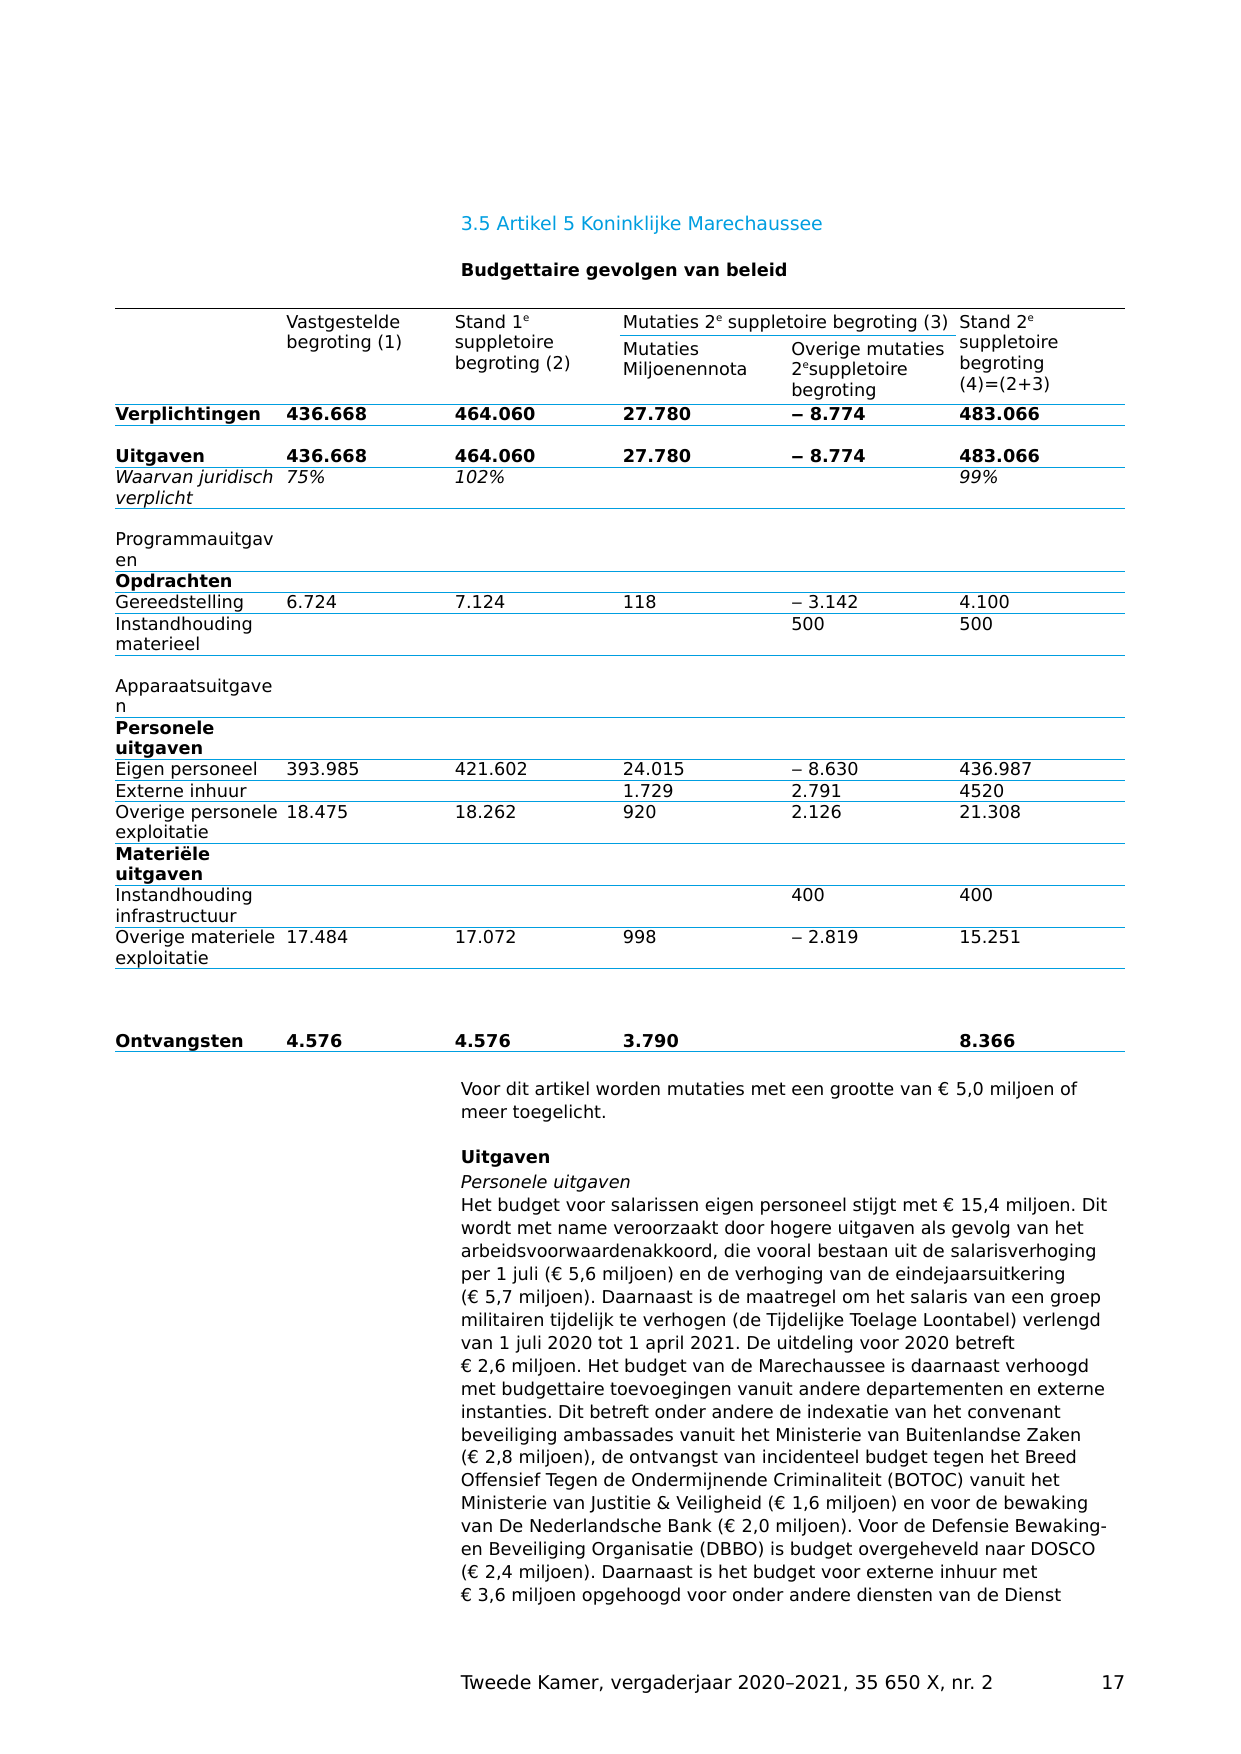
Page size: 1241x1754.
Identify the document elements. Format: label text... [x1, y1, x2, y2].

text Personele uitgaven Het budget voor salarissen eigen personeel stijgt met € 15,4 miljoen. Dit wordt met name veroorzaakt door hogere uitgaven als gevolg van het arbeidsvoorwaardenakkoord, die vooral bestaan uit de salarisverhoging per 1 juli (€ 5,6 miljoen) en de verhoging van de eindejaarsuitkering (€ 5,7 miljoen). Daarnaast is de maatregel om het salaris van een groep militairen tijdelijk te verhogen (de Tijdelijke Toelage Loontabel) verlengd van 1 juli 2020 tot 1 april 2021. De uitdeling voor 2020 betreft € 2,6 miljoen. Het budget van de Marechaussee is daarnaast verhoogd met budgettaire toevoegingen vanuit andere departementen en externe instanties. Dit betreft onder andere de indexatie van het convenant beveiliging ambassades vanuit het Ministerie van Buitenlandse Zaken (€ 2,8 miljoen), de ontvangst van incidenteel budget tegen het Breed Offensief Tegen de Ondermijnende Criminaliteit (BOTOC) vanuit het Ministerie van Justitie & Veiligheid (€ 1,6 miljoen) en voor de bewaking van De Nederlandsche Bank (€ 2,0 miljoen). Voor de Defensie Bewaking- en Beveiliging Organisatie (DBBO) is budget overgeheveld naar DOSCO (€ 2,4 miljoen). Daarnaast is het budget voor externe inhuur met € 3,6 miljoen opgehoogd voor onder andere diensten van de Dienst [461, 1171, 1125, 1606]
table_cell [788, 509, 956, 529]
table_cell Stand 1e suppletoire begroting (2) [452, 309, 620, 403]
text Voor dit artikel worden mutaties met een grootte van € 5,0 miljoen of meer toegelicht. [461, 1077, 1125, 1123]
table_cell Mutaties 2e suppletoire begroting (3) [620, 309, 956, 335]
table_cell [620, 969, 788, 989]
table_cell Eigen personeel [115, 760, 283, 780]
table_cell [788, 1010, 956, 1031]
table_cell Instandhouding infrastructuur [115, 886, 283, 926]
table_cell 483.066 [956, 446, 1125, 466]
table_cell 18.262 [452, 802, 620, 843]
table_cell ‒ 2.819 [788, 928, 956, 968]
table_cell Mutaties Miljoenennota [620, 336, 788, 403]
title 3.5 Artikel 5 Koninklijke Marechaussee [461, 213, 1125, 235]
table_cell 421.602 [452, 760, 620, 780]
table_cell [620, 529, 788, 571]
table_cell [620, 886, 788, 926]
table_cell Overige personele exploitatie [115, 802, 283, 843]
table_cell Waarvan juridisch verplicht [115, 468, 283, 508]
table_cell Opdrachten [115, 572, 283, 592]
table_cell [956, 718, 1125, 759]
table_cell 27.780 [620, 446, 788, 466]
table_cell [452, 886, 620, 926]
table_cell 436.668 [283, 405, 452, 425]
table_cell [452, 676, 620, 717]
table_cell 4.576 [283, 1031, 452, 1051]
table_cell [620, 656, 788, 676]
table_cell 500 [956, 614, 1125, 655]
table_cell [620, 844, 788, 885]
table_cell [452, 426, 620, 446]
table_cell [620, 676, 788, 717]
table_cell ‒ 8.774 [788, 446, 956, 466]
table_cell [788, 1031, 956, 1051]
table_cell 8.366 [956, 1031, 1125, 1051]
table_cell Programmauitgaven [115, 529, 283, 571]
table_cell [788, 969, 956, 989]
table_cell [788, 989, 956, 1010]
table_cell [115, 426, 283, 446]
table_cell 3.790 [620, 1031, 788, 1051]
table_cell [452, 718, 620, 759]
table_cell 436.668 [283, 446, 452, 466]
table_cell [956, 509, 1125, 529]
table_cell [788, 529, 956, 571]
text Uitgaven [461, 1146, 1125, 1168]
table_cell 436.987 [956, 760, 1125, 780]
table_cell [283, 781, 452, 801]
table_cell [452, 509, 620, 529]
table_cell [452, 781, 620, 801]
table_cell Instandhouding materieel [115, 614, 283, 655]
table_cell 400 [788, 886, 956, 926]
table_cell 21.308 [956, 802, 1125, 843]
table_cell 17.072 [452, 928, 620, 968]
table_cell 2.791 [788, 781, 956, 801]
table_cell Gereedstelling [115, 593, 283, 613]
table_cell [452, 614, 620, 655]
table_cell 15.251 [956, 928, 1125, 968]
table_cell 75% [283, 468, 452, 508]
table_cell [283, 509, 452, 529]
table_cell [956, 426, 1125, 446]
table_cell 17.484 [283, 928, 452, 968]
table_cell [956, 969, 1125, 989]
table_cell [620, 1010, 788, 1031]
table_cell [283, 426, 452, 446]
table_cell Verplichtingen [115, 405, 283, 425]
table_cell 4.100 [956, 593, 1125, 613]
table_cell [283, 656, 452, 676]
table_cell [115, 509, 283, 529]
table_cell 4520 [956, 781, 1125, 801]
table_cell [788, 572, 956, 592]
table_cell Overige materiele exploitatie [115, 928, 283, 968]
table_cell [115, 656, 283, 676]
table_cell ‒ 3.142 [788, 593, 956, 613]
table_cell [788, 844, 956, 885]
table_cell 27.780 [620, 405, 788, 425]
table_cell [956, 989, 1125, 1010]
table_cell 6.724 [283, 593, 452, 613]
table_cell ‒ 8.774 [788, 405, 956, 425]
table_cell Materiële uitgaven [115, 844, 283, 885]
table_cell [115, 1010, 283, 1031]
table_cell [452, 844, 620, 885]
table_cell 920 [620, 802, 788, 843]
table_cell [956, 572, 1125, 592]
table_cell [956, 1010, 1125, 1031]
table_cell [452, 572, 620, 592]
table_cell [620, 468, 788, 508]
table_cell Externe inhuur [115, 781, 283, 801]
table_cell 483.066 [956, 405, 1125, 425]
table_cell [956, 676, 1125, 717]
table_cell [115, 309, 283, 403]
table_cell [283, 676, 452, 717]
table_header Tabel 10 Budgettaire gevolgen van beleid artikel 5 Koninklijke Marechaussee (bedragen x € 1.000) [115, 283, 1125, 308]
table_cell [452, 989, 620, 1010]
table_cell [788, 656, 956, 676]
table_cell Stand 2e suppletoire begroting (4)=(2+3) [956, 309, 1125, 403]
table_cell [620, 989, 788, 1010]
table_cell [788, 426, 956, 446]
table_cell [788, 718, 956, 759]
table_cell [283, 614, 452, 655]
table_cell Overige mutaties 2esuppletoire begroting [788, 336, 956, 403]
table_cell 99% [956, 468, 1125, 508]
table_cell [788, 676, 956, 717]
table_cell [115, 969, 283, 989]
table_cell 4.576 [452, 1031, 620, 1051]
table_cell 7.124 [452, 593, 620, 613]
table_cell Uitgaven [115, 446, 283, 466]
table_cell Ontvangsten [115, 1031, 283, 1051]
table_cell 2.126 [788, 802, 956, 843]
table_cell 118 [620, 593, 788, 613]
table_cell [788, 468, 956, 508]
table_cell 464.060 [452, 405, 620, 425]
table_cell [283, 1010, 452, 1031]
table_cell [620, 614, 788, 655]
table_cell ‒ 8.630 [788, 760, 956, 780]
table_cell [620, 426, 788, 446]
table_cell [283, 844, 452, 885]
table_cell 464.060 [452, 446, 620, 466]
table_cell 393.985 [283, 760, 452, 780]
table_cell [283, 989, 452, 1010]
table_cell [956, 844, 1125, 885]
table_cell [620, 718, 788, 759]
table_cell [956, 656, 1125, 676]
table_cell 24.015 [620, 760, 788, 780]
table_cell [620, 509, 788, 529]
table_cell Vastgestelde begroting (1) [283, 309, 452, 403]
table_cell [452, 529, 620, 571]
table_cell [452, 969, 620, 989]
table_cell [452, 656, 620, 676]
text Budgettaire gevolgen van beleid [461, 258, 1125, 281]
table_cell [283, 572, 452, 592]
table_cell 18.475 [283, 802, 452, 843]
table_cell [283, 529, 452, 571]
table_cell 400 [956, 886, 1125, 926]
table_cell [115, 989, 283, 1010]
table_cell [283, 886, 452, 926]
table_cell 102% [452, 468, 620, 508]
table_cell [452, 1010, 620, 1031]
table_cell [283, 718, 452, 759]
table_cell 500 [788, 614, 956, 655]
table_cell Personele uitgaven [115, 718, 283, 759]
table_cell 1.729 [620, 781, 788, 801]
table_cell [283, 969, 452, 989]
table_cell [956, 529, 1125, 571]
table_cell 998 [620, 928, 788, 968]
table_cell [620, 572, 788, 592]
table_cell Apparaatsuitgaven [115, 676, 283, 717]
